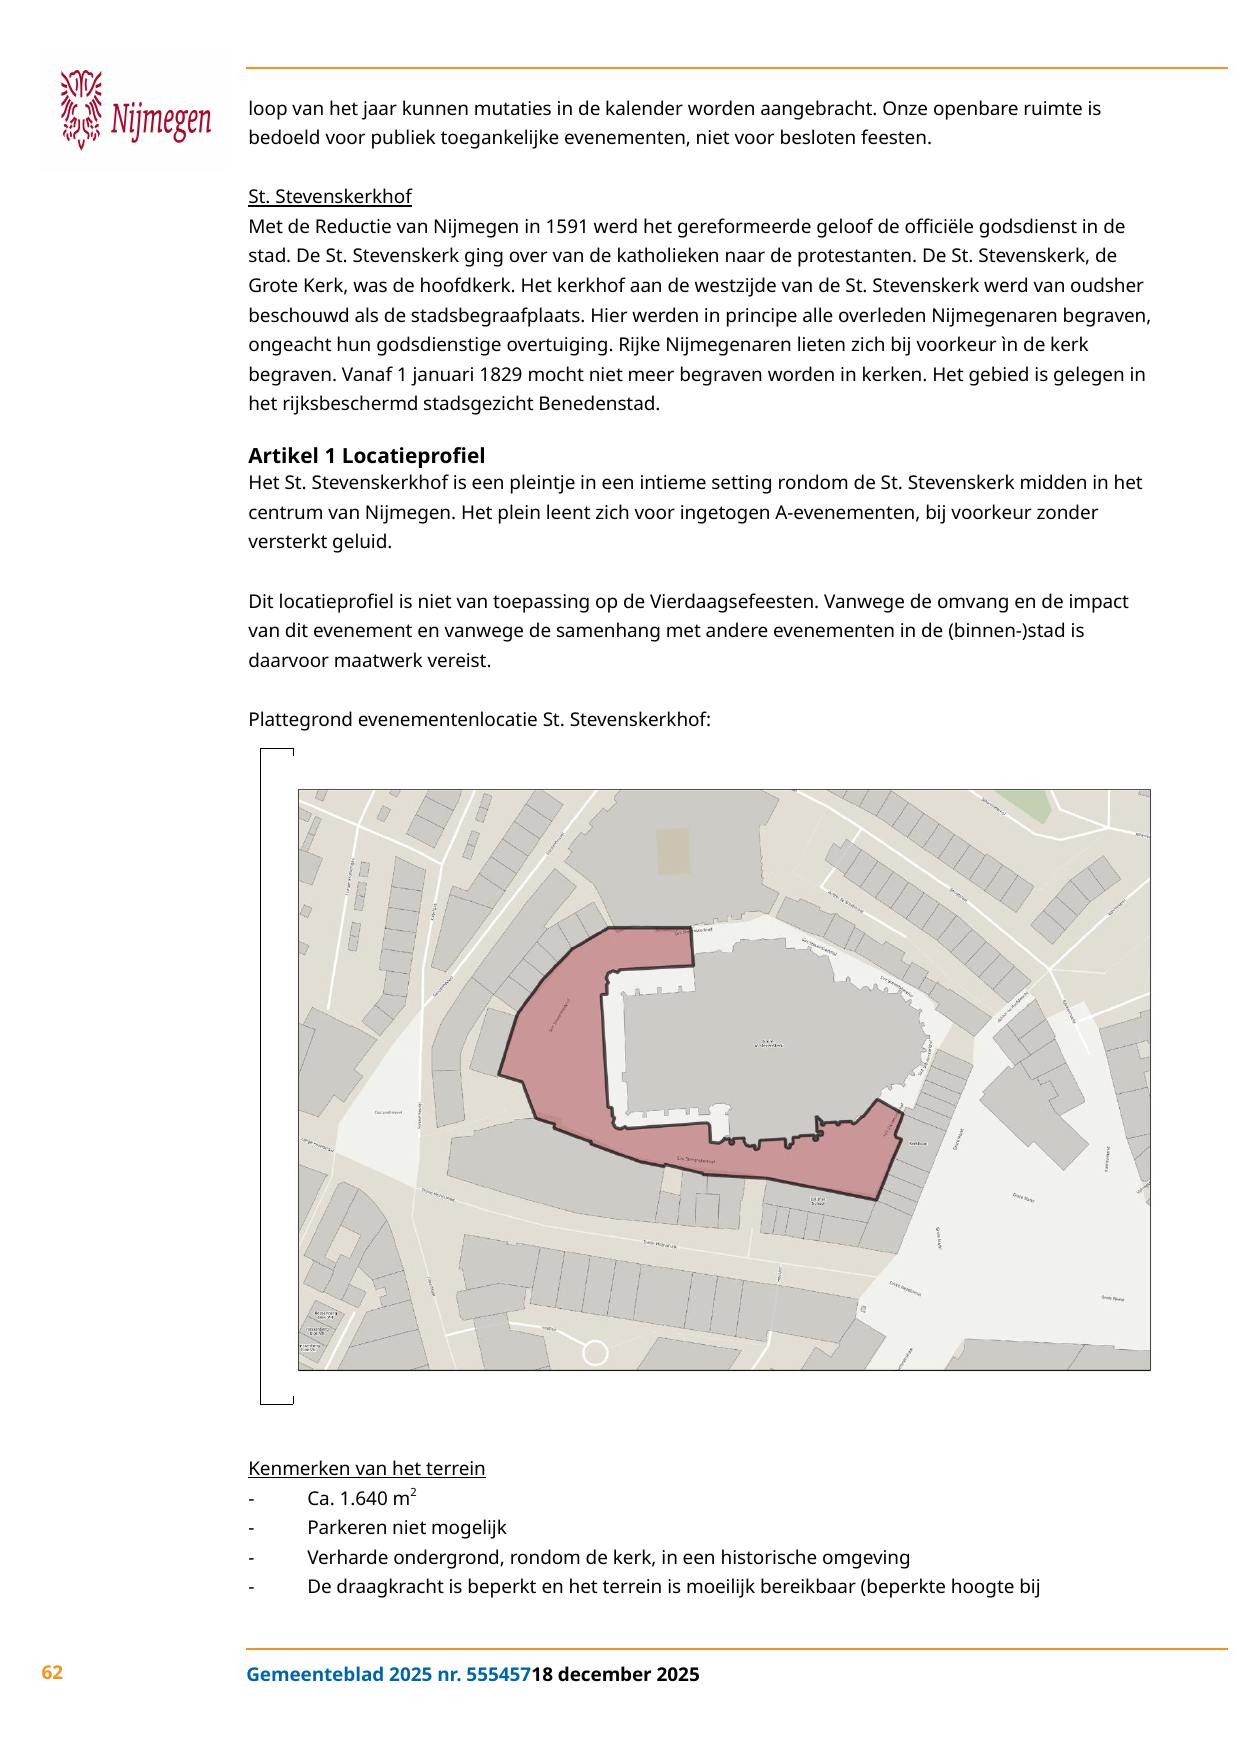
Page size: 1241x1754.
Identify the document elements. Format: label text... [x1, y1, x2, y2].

picture [268, 756, 1173, 1396]
text St. Stevenskerkhof [248, 183, 1152, 209]
list Parkeren niet mogelijk [248, 1514, 1152, 1540]
list De draagkracht is beperkt en het terrein is moeilijk bereikbaar (beperkte hoogte bij [248, 1573, 1152, 1599]
list Ca. 1.640 m2 [248, 1485, 1152, 1511]
list Verharde ondergrond, rondom de kerk, in een historische omgeving [248, 1544, 1152, 1570]
text Met de Reductie van Nijmegen in 1591 werd het gereformeerde geloof de officiële godsdienst in de stad. De St. Stevenskerk ging over van de katholieken naar de protestanten. De St. Stevenskerk, de Grote Kerk, was de hoofdkerk. Het kerkhof aan de westzijde van de St. Stevenskerk werd van oudsher beschouwd als de stadsbegraafplaats. Hier werden in principe alle overleden Nijmegenaren begraven, ongeacht hun godsdienstige overtuiging. Rijke Nijmegenaren lieten zich bij voorkeur ìn de kerk begraven. Vanaf 1 januari 1829 mocht niet meer begraven worden in kerken. Het gebied is gelegen in het rijksbeschermd stadsgezicht Benedenstad. [248, 213, 1152, 416]
text Plattegrond evenementenlocatie St. Stevenskerkhof: [248, 706, 1152, 732]
text Kenmerken van het terrein [248, 1455, 1152, 1481]
text loop van het jaar kunnen mutaties in de kalender worden aangebracht. Onze openbare ruimte is bedoeld voor publiek toegankelijke evenementen, niet voor besloten feesten. [248, 95, 1152, 150]
picture [41, 47, 231, 172]
text Dit locatieprofiel is niet van toepassing op de Vierdaagsefeesten. Vanwege de omvang en de impact van dit evenement en vanwege de samenhang met andere evenementen in de (binnen-)stad is daarvoor maatwerk vereist. [248, 588, 1152, 673]
text Artikel 1 Locatieprofiel [248, 441, 1152, 469]
text Het St. Stevenskerkhof is een pleintje in een intieme setting rondom de St. Stevenskerk midden in het centrum van Nijmegen. Het plein leent zich voor ingetogen A-evenementen, bij voorkeur zonder versterkt geluid. [248, 469, 1152, 554]
